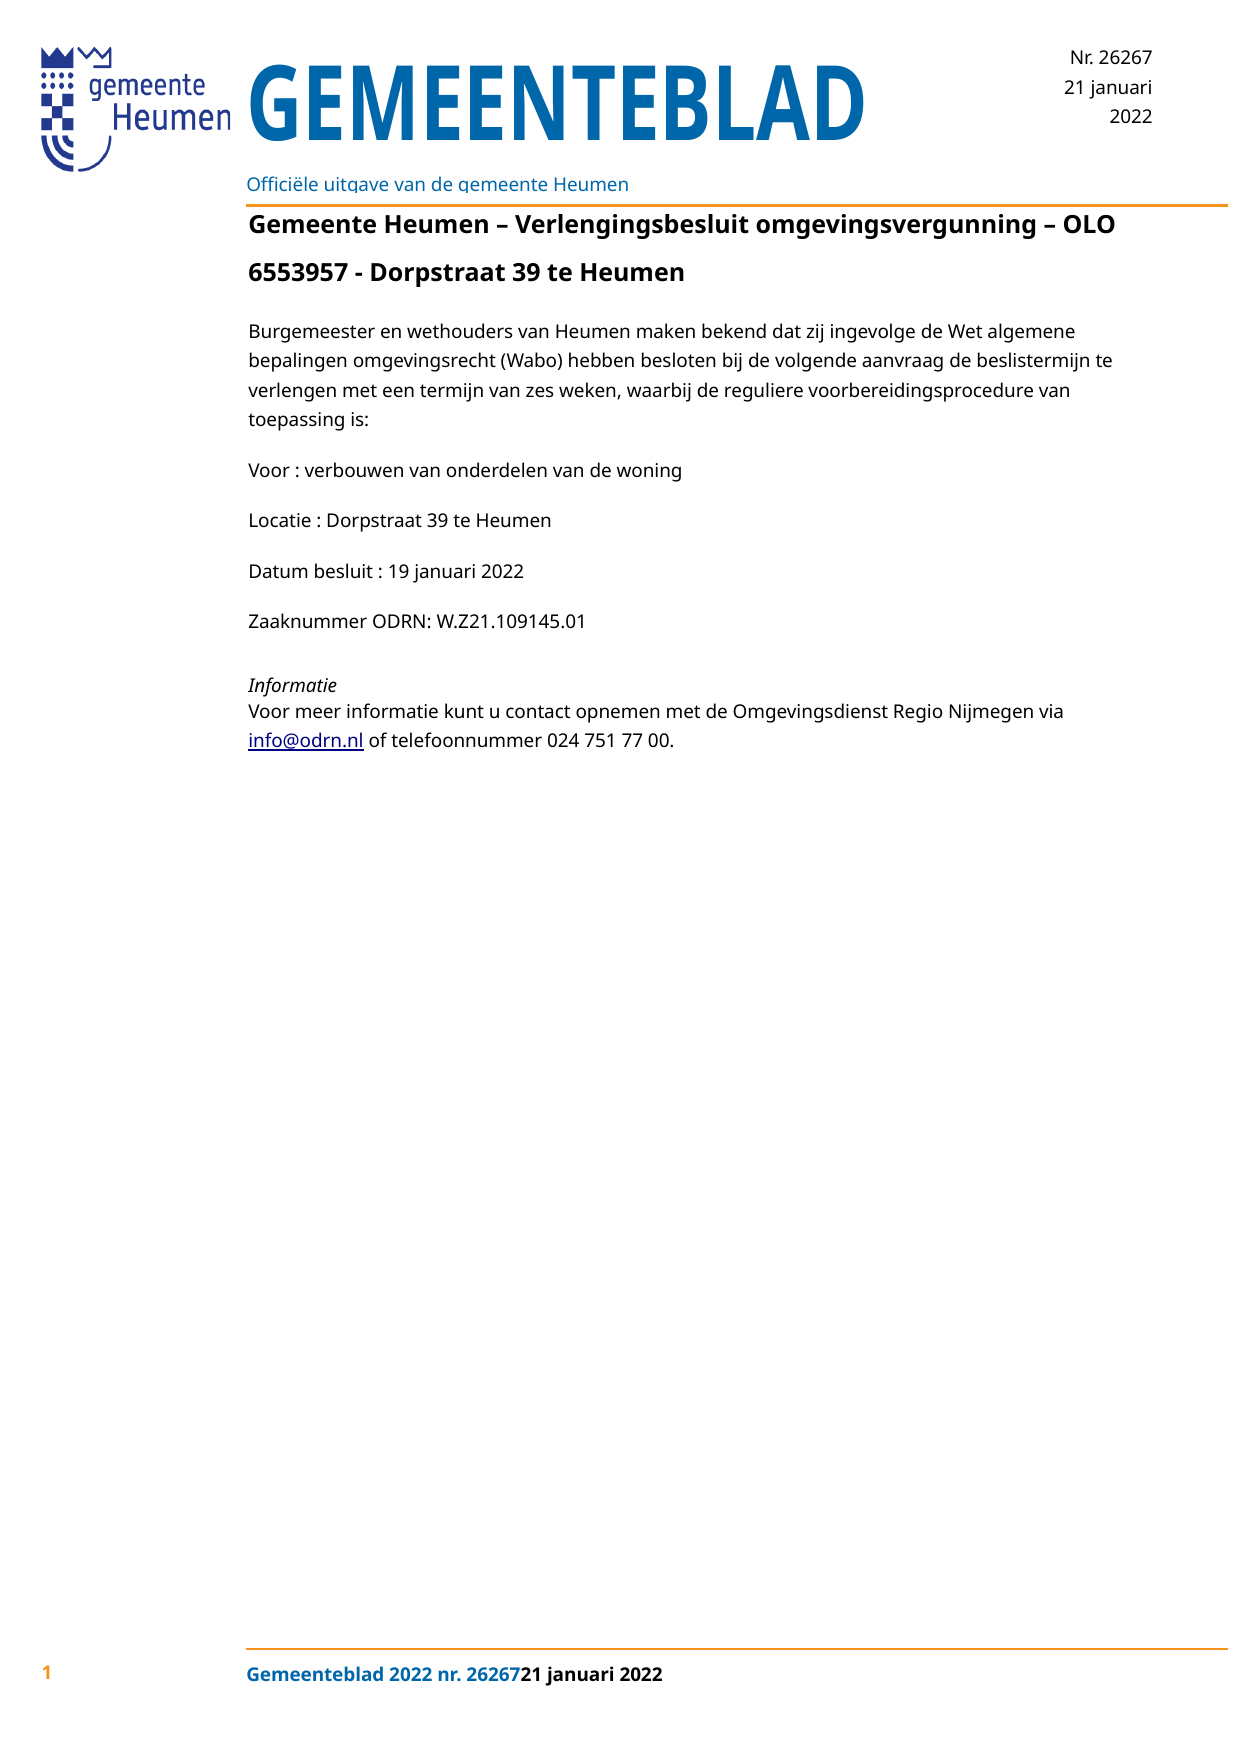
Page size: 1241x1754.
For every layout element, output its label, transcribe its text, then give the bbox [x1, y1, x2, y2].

text Informatie [248, 672, 1152, 698]
text Datum besluit : 19 januari 2022 [248, 558, 1152, 584]
picture [41, 47, 231, 172]
text Burgemeester en wethouders van Heumen maken bekend dat zij ingevolge de Wet algemene bepalingen omgevingsrecht (Wabo) hebben besloten bij de volgende aanvraag de beslistermijn te verlengen met een termijn van zes weken, waarbij de reguliere voorbereidingsprocedure van toepassing is: [248, 318, 1152, 432]
text Voor meer informatie kunt u contact opnemen met de Omgevingsdienst Regio Nijmegen via info@odrn.nl of telefoonnummer 024 751 77 00. [248, 698, 1152, 753]
text Locatie : Dorpstraat 39 te Heumen [248, 507, 1152, 533]
text Zaaknummer ODRN: W.Z21.109145.01 [248, 608, 1152, 634]
text Gemeente Heumen – Verlengingsbesluit omgevingsvergunning – OLO 6553957 - Dorpstraat 39 te Heumen [248, 207, 1152, 288]
text Voor : verbouwen van onderdelen van de woning [248, 457, 1152, 483]
